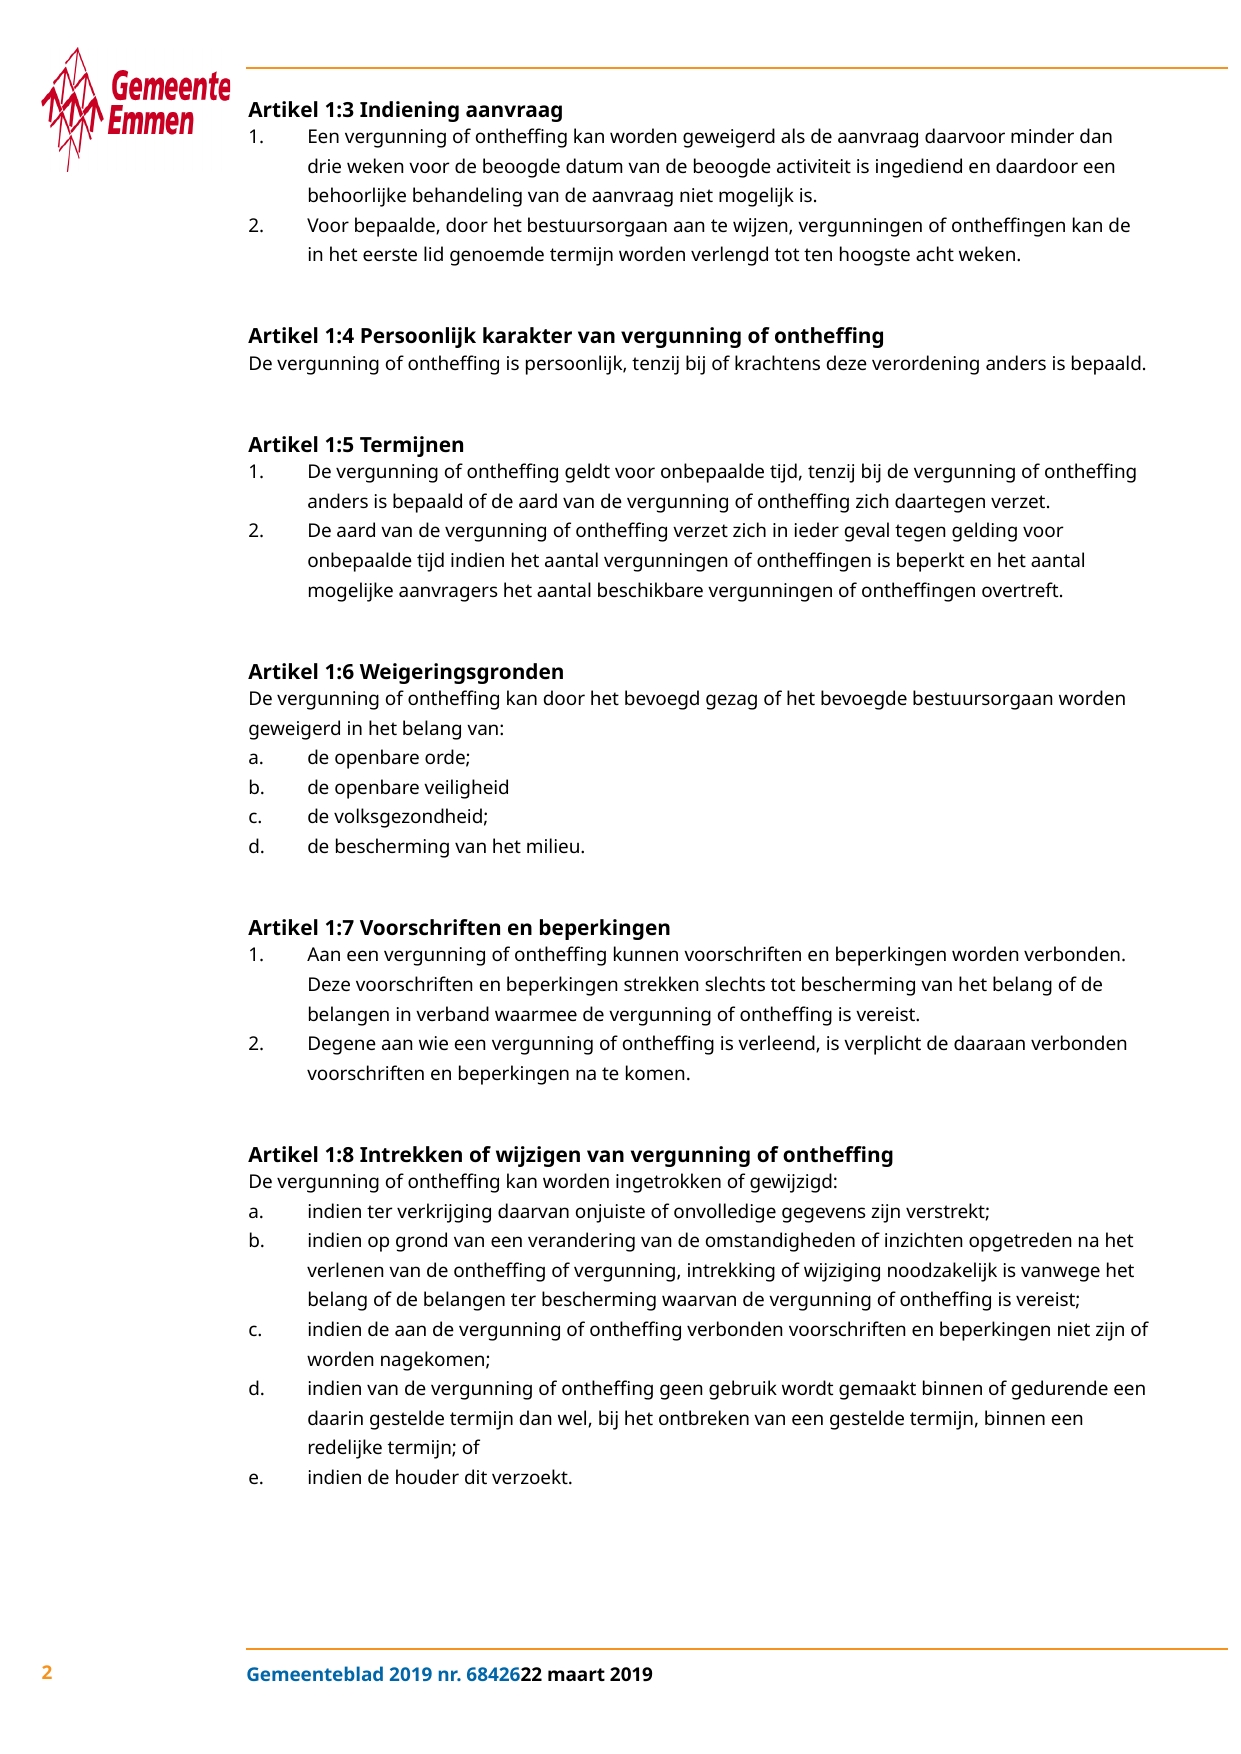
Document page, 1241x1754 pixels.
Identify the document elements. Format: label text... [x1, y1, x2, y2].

list indien van de vergunning of ontheffing geen gebruik wordt gemaakt binnen of gedurende een daarin gestelde termijn dan wel, bij het ontbreken van een gestelde termijn, binnen een redelijke termijn; of [248, 1375, 1152, 1460]
text Artikel 1:6 Weigeringsgronden [248, 657, 1152, 685]
list indien de aan de vergunning of ontheffing verbonden voorschriften en beperkingen niet zijn of worden nagekomen; [248, 1316, 1152, 1372]
text Artikel 1:5 Termijnen [248, 430, 1152, 458]
list de openbare veiligheid [248, 774, 1152, 800]
list De aard van de vergunning of ontheffing verzet zich in ieder geval tegen gelding voor onbepaalde tijd indien het aantal vergunningen of ontheffingen is beperkt en het aantal mogelijke aanvragers het aantal beschikbare vergunningen of ontheffingen overtreft. [248, 518, 1152, 602]
text Artikel 1:7 Voorschriften en beperkingen [248, 913, 1152, 942]
list Een vergunning of ontheffing kan worden geweigerd als de aanvraag daarvoor minder dan drie weken voor de beoogde datum van de beoogde activiteit is ingediend en daardoor een behoorlijke behandeling van de aanvraag niet mogelijk is. [248, 123, 1152, 208]
text Artikel 1:4 Persoonlijk karakter van vergunning of ontheffing [248, 322, 1152, 350]
picture [41, 47, 231, 172]
text De vergunning of ontheffing is persoonlijk, tenzij bij of krachtens deze verordening anders is bepaald. [248, 350, 1152, 376]
text De vergunning of ontheffing kan worden ingetrokken of gewijzigd: [248, 1168, 1152, 1194]
list de openbare orde; [248, 744, 1152, 770]
list De vergunning of ontheffing geldt voor onbepaalde tijd, tenzij bij de vergunning of ontheffing anders is bepaald of de aard van de vergunning of ontheffing zich daartegen verzet. [248, 458, 1152, 514]
list Aan een vergunning of ontheffing kunnen voorschriften en beperkingen worden verbonden. Deze voorschriften en beperkingen strekken slechts tot bescherming van het belang of de belangen in verband waarmee de vergunning of ontheffing is vereist. [248, 942, 1152, 1026]
list de bescherming van het milieu. [248, 833, 1152, 859]
list indien op grond van een verandering van de omstandigheden of inzichten opgetreden na het verlenen van de ontheffing of vergunning, intrekking of wijziging noodzakelijk is vanwege het belang of de belangen ter bescherming waarvan de vergunning of ontheffing is vereist; [248, 1227, 1152, 1312]
list de volksgezondheid; [248, 803, 1152, 829]
list Voor bepaalde, door het bestuursorgaan aan te wijzen, vergunningen of ontheffingen kan de in het eerste lid genoemde termijn worden verlengd tot ten hoogste acht weken. [248, 212, 1152, 267]
list indien ter verkrijging daarvan onjuiste of onvolledige gegevens zijn verstrekt; [248, 1198, 1152, 1224]
text Artikel 1:8 Intrekken of wijzigen van vergunning of ontheffing [248, 1140, 1152, 1168]
list indien de houder dit verzoekt. [248, 1464, 1152, 1490]
text De vergunning of ontheffing kan door het bevoegd gezag of het bevoegde bestuursorgaan worden geweigerd in het belang van: [248, 685, 1152, 741]
text Artikel 1:3 Indiening aanvraag [248, 95, 1152, 123]
list Degene aan wie een vergunning of ontheffing is verleend, is verplicht de daaraan verbonden voorschriften en beperkingen na te komen. [248, 1030, 1152, 1086]
